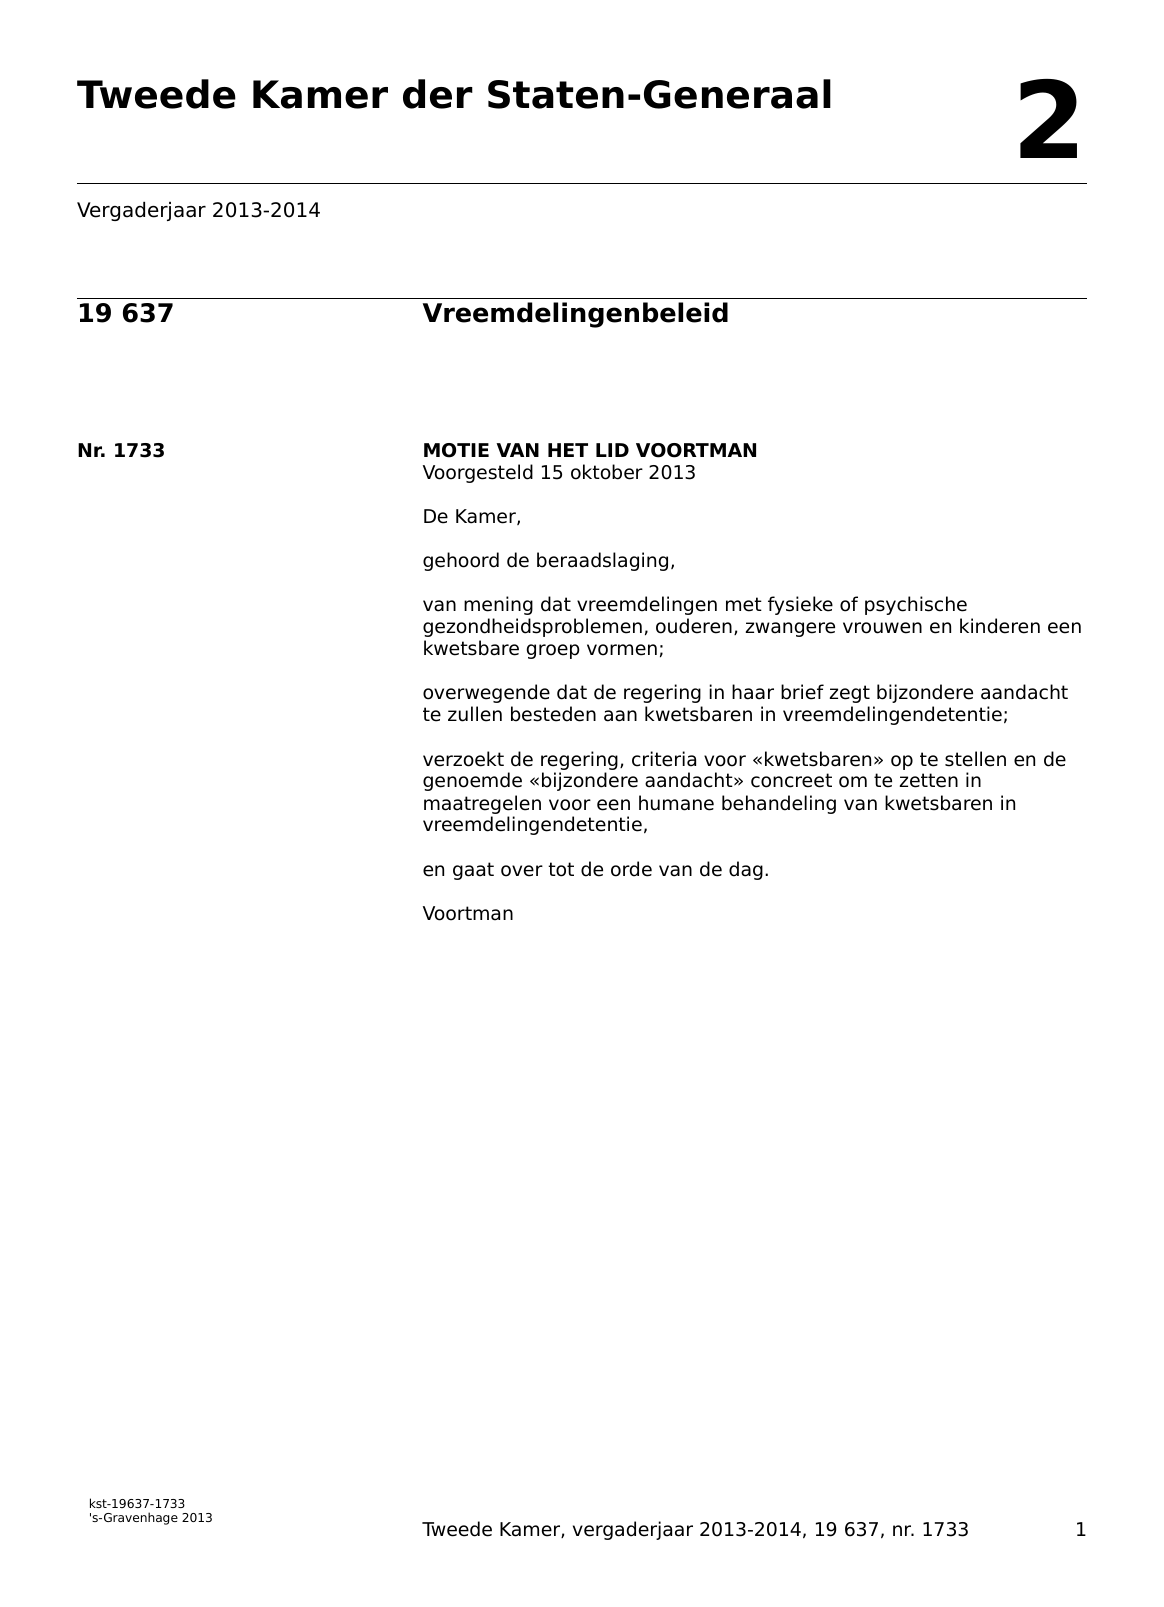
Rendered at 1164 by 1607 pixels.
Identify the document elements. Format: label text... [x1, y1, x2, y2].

text en gaat over tot de orde van de dag. [422, 858, 1087, 881]
text Voorgesteld 15 oktober 2013 [422, 462, 1087, 484]
table_header 2 [886, 59, 1087, 183]
text Voortman [422, 903, 1087, 925]
text verzoekt de regering, criteria voor «kwetsbaren» op te stellen en de genoemde «bijzondere aandacht» concreet om te zetten in maatregelen voor een humane behandeling van kwetsbaren in vreemdelingendetentie, [422, 748, 1087, 836]
table_cell Vergaderjaar 2013-2014 [77, 184, 1087, 298]
table_header Tweede Kamer der Staten-Generaal [77, 59, 886, 183]
text kst-19637-1733 [88, 1497, 323, 1511]
text 's-Gravenhage 2013 [88, 1511, 323, 1525]
text De Kamer, [422, 506, 1087, 528]
text van mening dat vreemdelingen met fysieke of psychische gezondheidsproblemen, ouderen, zwangere vrouwen en kinderen een kwetsbare groep vormen; [422, 594, 1087, 660]
subtitle 19 637 Vreemdelingenbeleid [77, 299, 1087, 329]
text gehoord de beraadslaging, [422, 550, 1087, 572]
subtitle Nr. 1733 MOTIE VAN HET LID VOORTMAN [77, 440, 1087, 462]
text overwegende dat de regering in haar brief zegt bijzondere aandacht te zullen besteden aan kwetsbaren in vreemdelingendetentie; [422, 682, 1087, 726]
